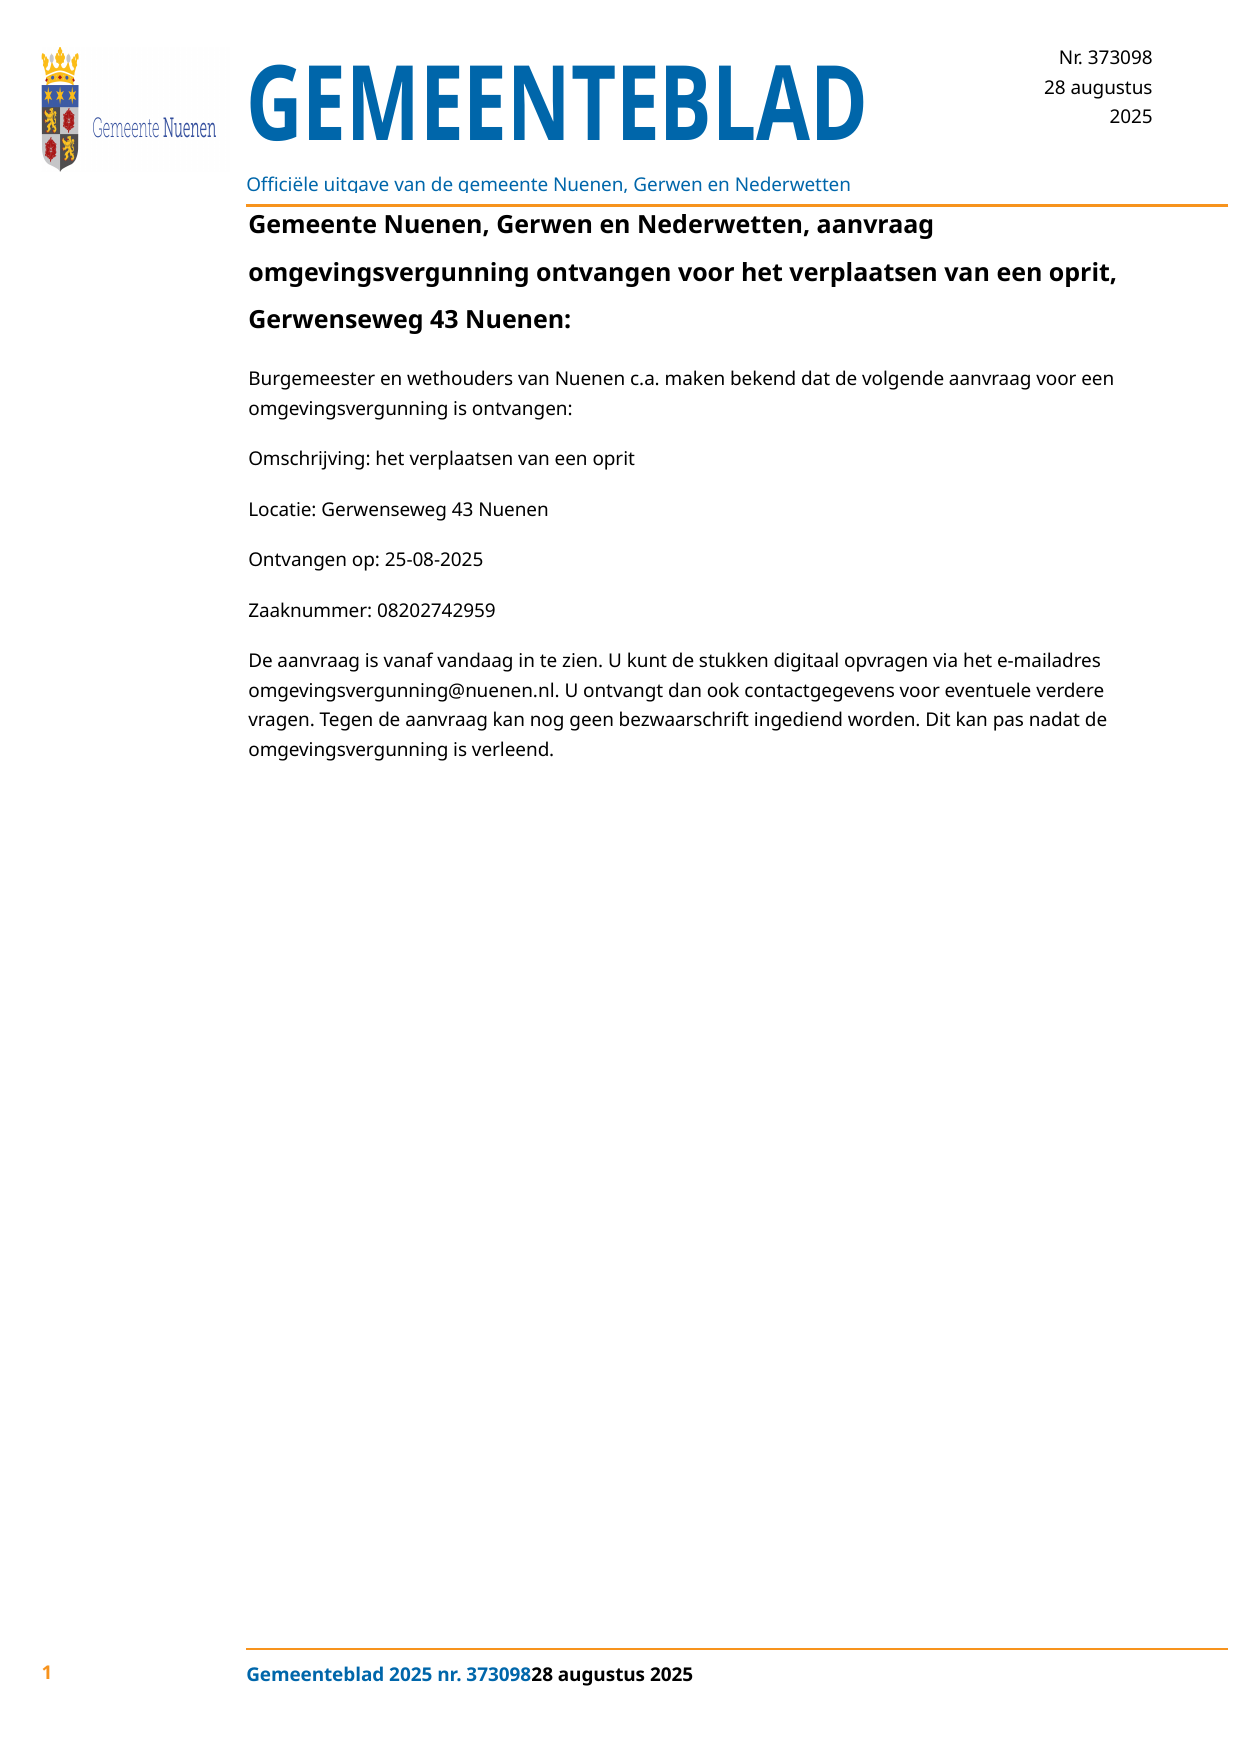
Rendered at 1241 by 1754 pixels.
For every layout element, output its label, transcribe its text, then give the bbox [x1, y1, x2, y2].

text Omschrijving: het verplaatsen van een oprit [248, 446, 1152, 471]
text Ontvangen op: 25-08-2025 [248, 546, 1152, 572]
text De aanvraag is vanaf vandaag in te zien. U kunt de stukken digitaal opvragen via het e-mailadres omgevingsvergunning@nuenen.nl. U ontvangt dan ook contactgegevens voor eventuele verdere vragen. Tegen de aanvraag kan nog geen bezwaarschrift ingediend worden. Dit kan pas nadat de omgevingsvergunning is verleend. [248, 647, 1152, 762]
text Locatie: Gerwenseweg 43 Nuenen [248, 496, 1152, 522]
text Burgemeester en wethouders van Nuenen c.a. maken bekend dat de volgende aanvraag voor een omgevingsvergunning is ontvangen: [248, 366, 1152, 421]
text Zaaknummer: 08202742959 [248, 597, 1152, 622]
text Gemeente Nuenen, Gerwen en Nederwetten, aanvraag omgevingsvergunning ontvangen voor het verplaatsen van een oprit, Gerwenseweg 43 Nuenen: [248, 207, 1152, 336]
picture [41, 47, 231, 172]
